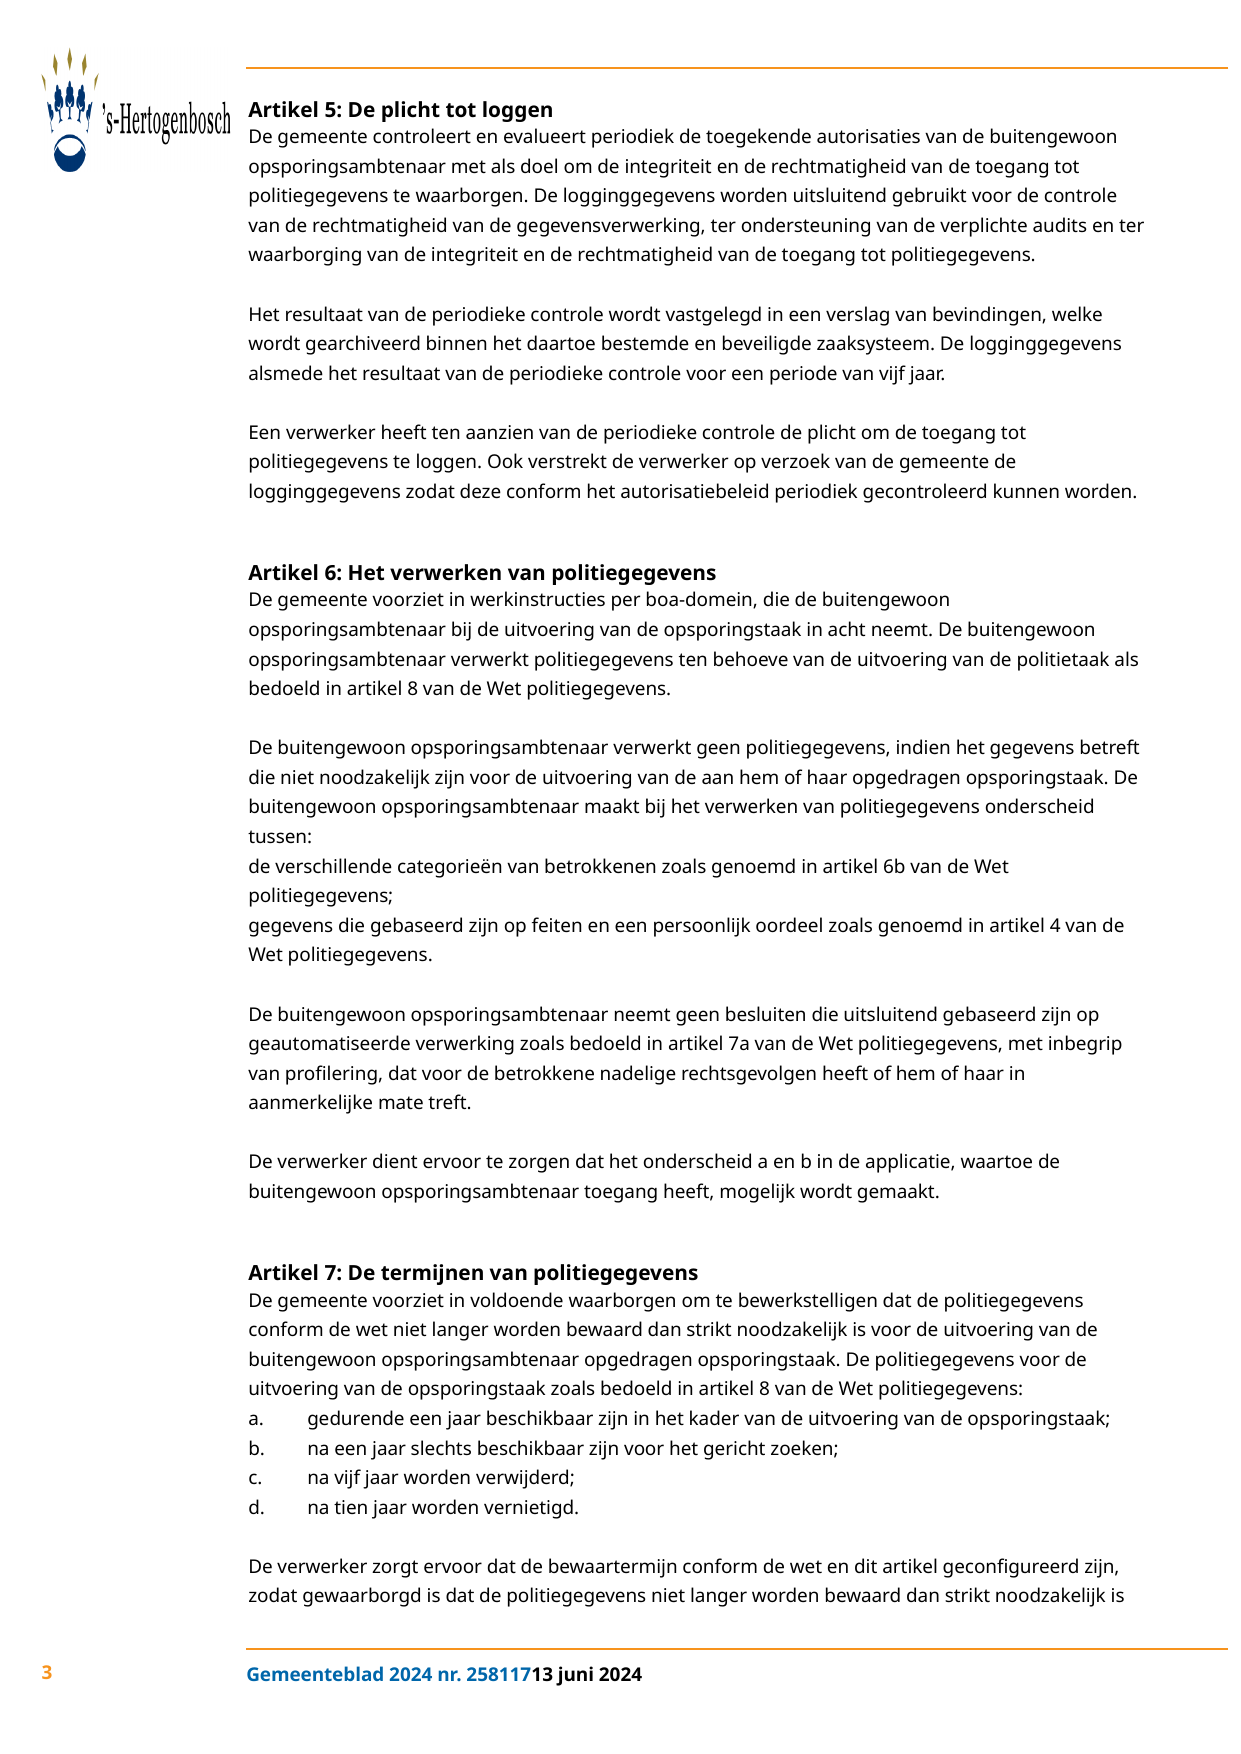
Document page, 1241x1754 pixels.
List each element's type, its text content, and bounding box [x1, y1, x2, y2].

text De verwerker zorgt ervoor dat de bewaartermijn conform de wet en dit artikel geconfigureerd zijn, zodat gewaarborgd is dat de politiegegevens niet langer worden bewaard dan strikt noodzakelijk is [248, 1553, 1152, 1608]
text De gemeente controleert en evalueert periodiek de toegekende autorisaties van de buitengewoon opsporingsambtenaar met als doel om de integriteit en de rechtmatigheid van de toegang tot politiegegevens te waarborgen. De logginggegevens worden uitsluitend gebruikt voor de controle van de rechtmatigheid van de gegevensverwerking, ter ondersteuning van de verplichte audits en ter waarborging van de integriteit en de rechtmatigheid van de toegang tot politiegegevens. [248, 123, 1152, 267]
text De buitengewoon opsporingsambtenaar neemt geen besluiten die uitsluitend gebaseerd zijn op geautomatiseerde verwerking zoals bedoeld in artikel 7a van de Wet politiegegevens, met inbegrip van profilering, dat voor de betrokkene nadelige rechtsgevolgen heeft of hem of haar in aanmerkelijke mate treft. [248, 1001, 1152, 1115]
picture [41, 47, 231, 172]
text De gemeente voorziet in werkinstructies per boa-domein, die de buitengewoon opsporingsambtenaar bij de uitvoering van de opsporingstaak in acht neemt. De buitengewoon opsporingsambtenaar verwerkt politiegegevens ten behoeve van de uitvoering van de politietaak als bedoeld in artikel 8 van de Wet politiegegevens. [248, 587, 1152, 701]
list gedurende een jaar beschikbaar zijn in het kader van de uitvoering van de opsporingstaak; [248, 1405, 1152, 1431]
text De buitengewoon opsporingsambtenaar verwerkt geen politiegegevens, indien het gegevens betreft die niet noodzakelijk zijn voor de uitvoering van de aan hem of haar opgedragen opsporingstaak. De buitengewoon opsporingsambtenaar maakt bij het verwerken van politiegegevens onderscheid tussen: [248, 734, 1152, 849]
text Artikel 6: Het verwerken van politiegegevens [248, 558, 1152, 587]
list na tien jaar worden vernietigd. [248, 1494, 1152, 1519]
list na vijf jaar worden verwijderd; [248, 1464, 1152, 1490]
list na een jaar slechts beschikbaar zijn voor het gericht zoeken; [248, 1435, 1152, 1460]
text De verwerker dient ervoor te zorgen dat het onderscheid a en b in de applicatie, waartoe de buitengewoon opsporingsambtenaar toegang heeft, mogelijk wordt gemaakt. [248, 1149, 1152, 1204]
text Artikel 7: De termijnen van politiegegevens [248, 1258, 1152, 1287]
text Een verwerker heeft ten aanzien van de periodieke controle de plicht om de toegang tot politiegegevens te loggen. Ook verstrekt de verwerker op verzoek van de gemeente de logginggegevens zodat deze conform het autorisatiebeleid periodiek gecontroleerd kunnen worden. [248, 419, 1152, 504]
text gegevens die gebaseerd zijn op feiten en een persoonlijk oordeel zoals genoemd in artikel 4 van de Wet politiegegevens. [248, 912, 1152, 967]
text de verschillende categorieën van betrokkenen zoals genoemd in artikel 6b van de Wet politiegegevens; [248, 853, 1152, 908]
text De gemeente voorziet in voldoende waarborgen om te bewerkstelligen dat de politiegegevens conform de wet niet langer worden bewaard dan strikt noodzakelijk is voor de uitvoering van de buitengewoon opsporingsambtenaar opgedragen opsporingstaak. De politiegegevens voor de uitvoering van de opsporingstaak zoals bedoeld in artikel 8 van de Wet politiegegevens: [248, 1287, 1152, 1401]
text Het resultaat van de periodieke controle wordt vastgelegd in een verslag van bevindingen, welke wordt gearchiveerd binnen het daartoe bestemde en beveiligde zaaksysteem. De logginggegevens alsmede het resultaat van de periodieke controle voor een periode van vijf jaar. [248, 301, 1152, 386]
text Artikel 5: De plicht tot loggen [248, 95, 1152, 123]
